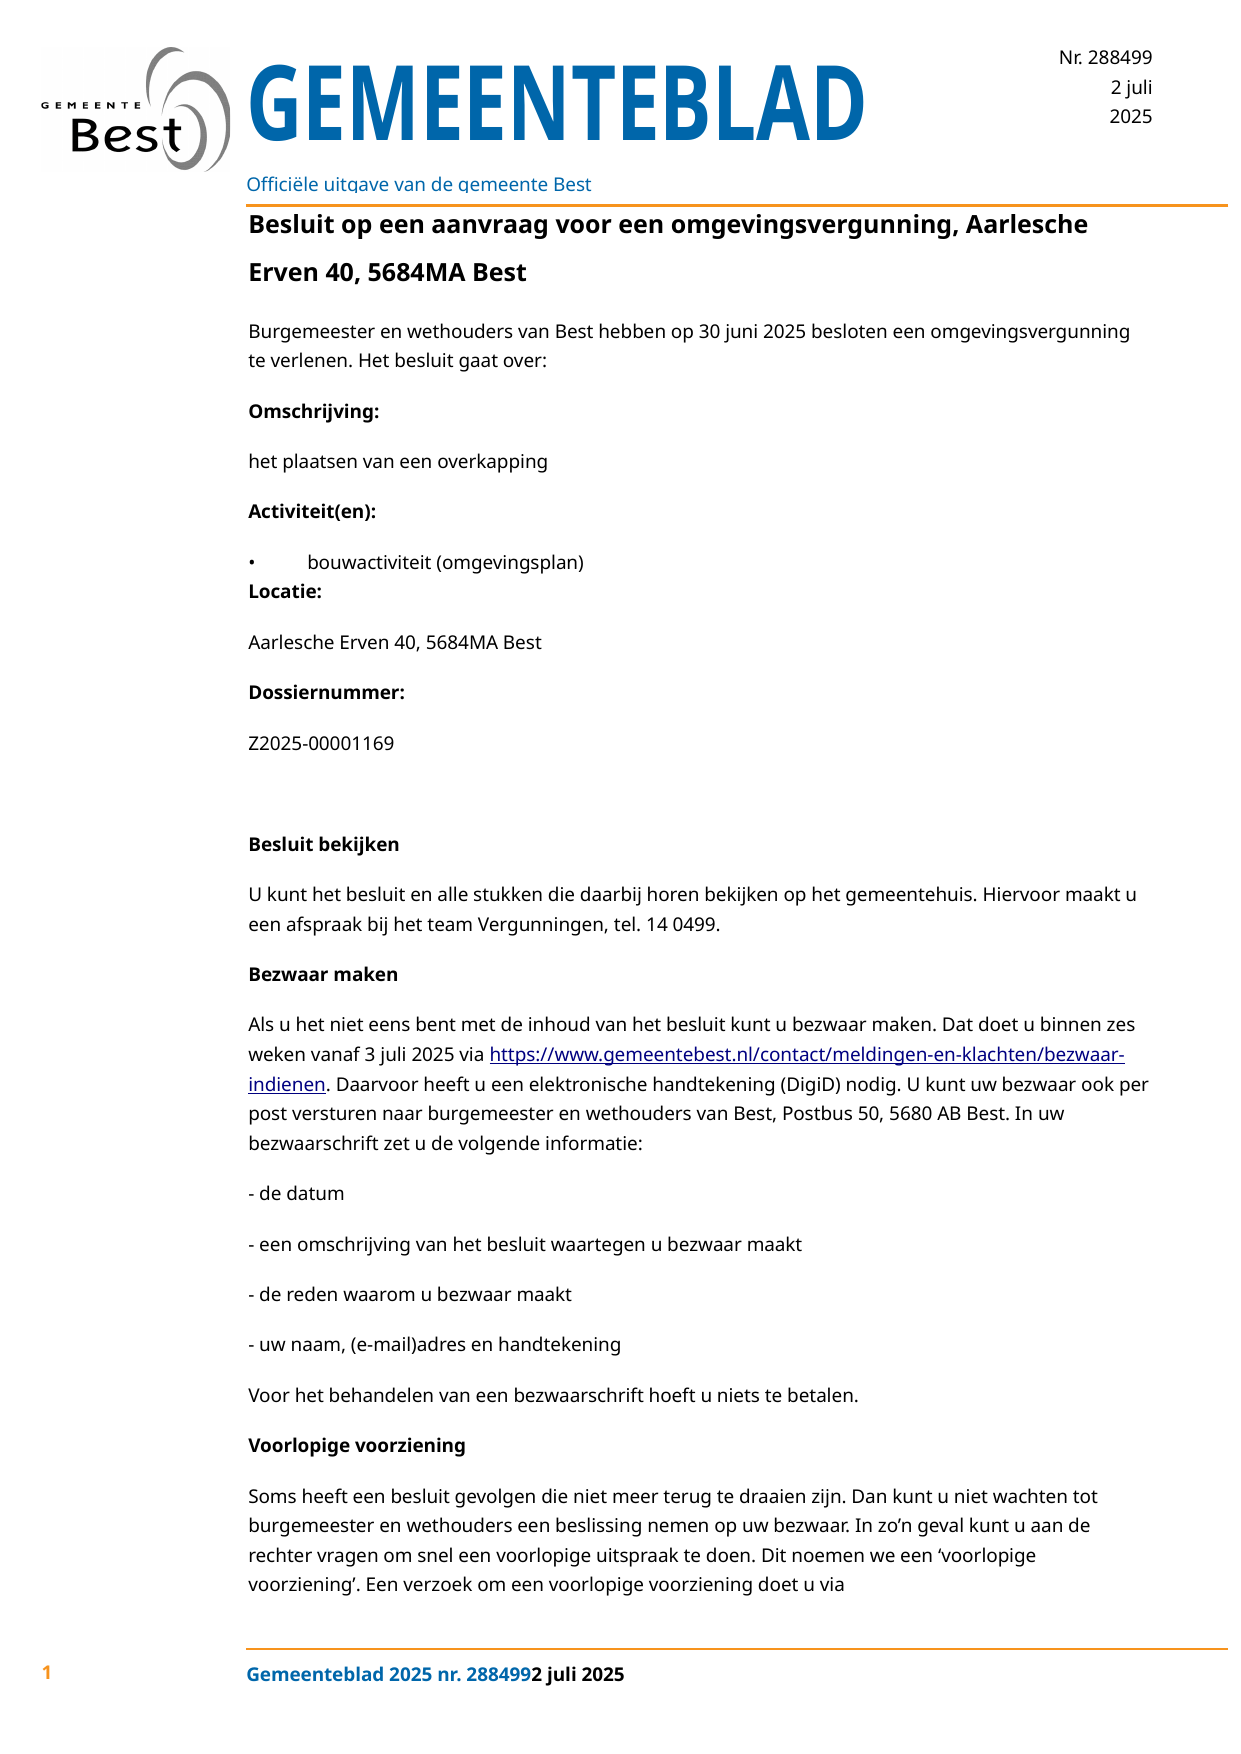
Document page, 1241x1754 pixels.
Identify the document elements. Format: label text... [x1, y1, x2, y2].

text Soms heeft een besluit gevolgen die niet meer terug te draaien zijn. Dan kunt u niet wachten tot burgemeester en wethouders een beslissing nemen op uw bezwaar. In zo’n geval kunt u aan de rechter vragen om snel een voorlopige uitspraak te doen. Dit noemen we een ‘voorlopige voorziening’. Een verzoek om een voorlopige voorziening doet u via [248, 1483, 1152, 1597]
text Als u het niet eens bent met de inhoud van het besluit kunt u bezwaar maken. Dat doet u binnen zes weken vanaf 3 juli 2025 via https://www.gemeentebest.nl/contact/meldingen-en-klachten/bezwaar-indienen. Daarvoor heeft u een elektronische handtekening (DigiD) nodig. U kunt uw bezwaar ook per post versturen naar burgemeester en wethouders van Best, Postbus 50, 5680 AB Best. In uw bezwaarschrift zet u de volgende informatie: [248, 1012, 1152, 1156]
text Aarlesche Erven 40, 5684MA Best [248, 629, 1152, 655]
text Dossiernummer: [248, 679, 1152, 705]
text Z2025-00001169 [248, 730, 1152, 756]
text Besluit bekijken [248, 831, 1152, 857]
text U kunt het besluit en alle stukken die daarbij horen bekijken op het gemeentehuis. Hiervoor maakt u een afspraak bij het team Vergunningen, tel. 14 0499. [248, 881, 1152, 937]
list bouwactiviteit (omgevingsplan) [248, 549, 1152, 575]
text - uw naam, (e-mail)adres en handtekening [248, 1332, 1152, 1357]
text - de datum [248, 1180, 1152, 1206]
text Activiteit(en): [248, 499, 1152, 524]
text - de reden waarom u bezwaar maakt [248, 1281, 1152, 1307]
text Bezwaar maken [248, 961, 1152, 987]
text Locatie: [248, 579, 1152, 604]
text Omschrijving: [248, 398, 1152, 424]
text Voor het behandelen van een bezwaarschrift hoeft u niets te betalen. [248, 1382, 1152, 1408]
text Besluit op een aanvraag voor een omgevingsvergunning, Aarlesche Erven 40, 5684MA Best [248, 207, 1152, 288]
picture [41, 47, 231, 172]
text het plaatsen van een overkapping [248, 448, 1152, 474]
text Voorlopige voorziening [248, 1432, 1152, 1458]
text Burgemeester en wethouders van Best hebben op 30 juni 2025 besloten een omgevingsvergunning te verlenen. Het besluit gaat over: [248, 318, 1152, 373]
text - een omschrijving van het besluit waartegen u bezwaar maakt [248, 1231, 1152, 1257]
